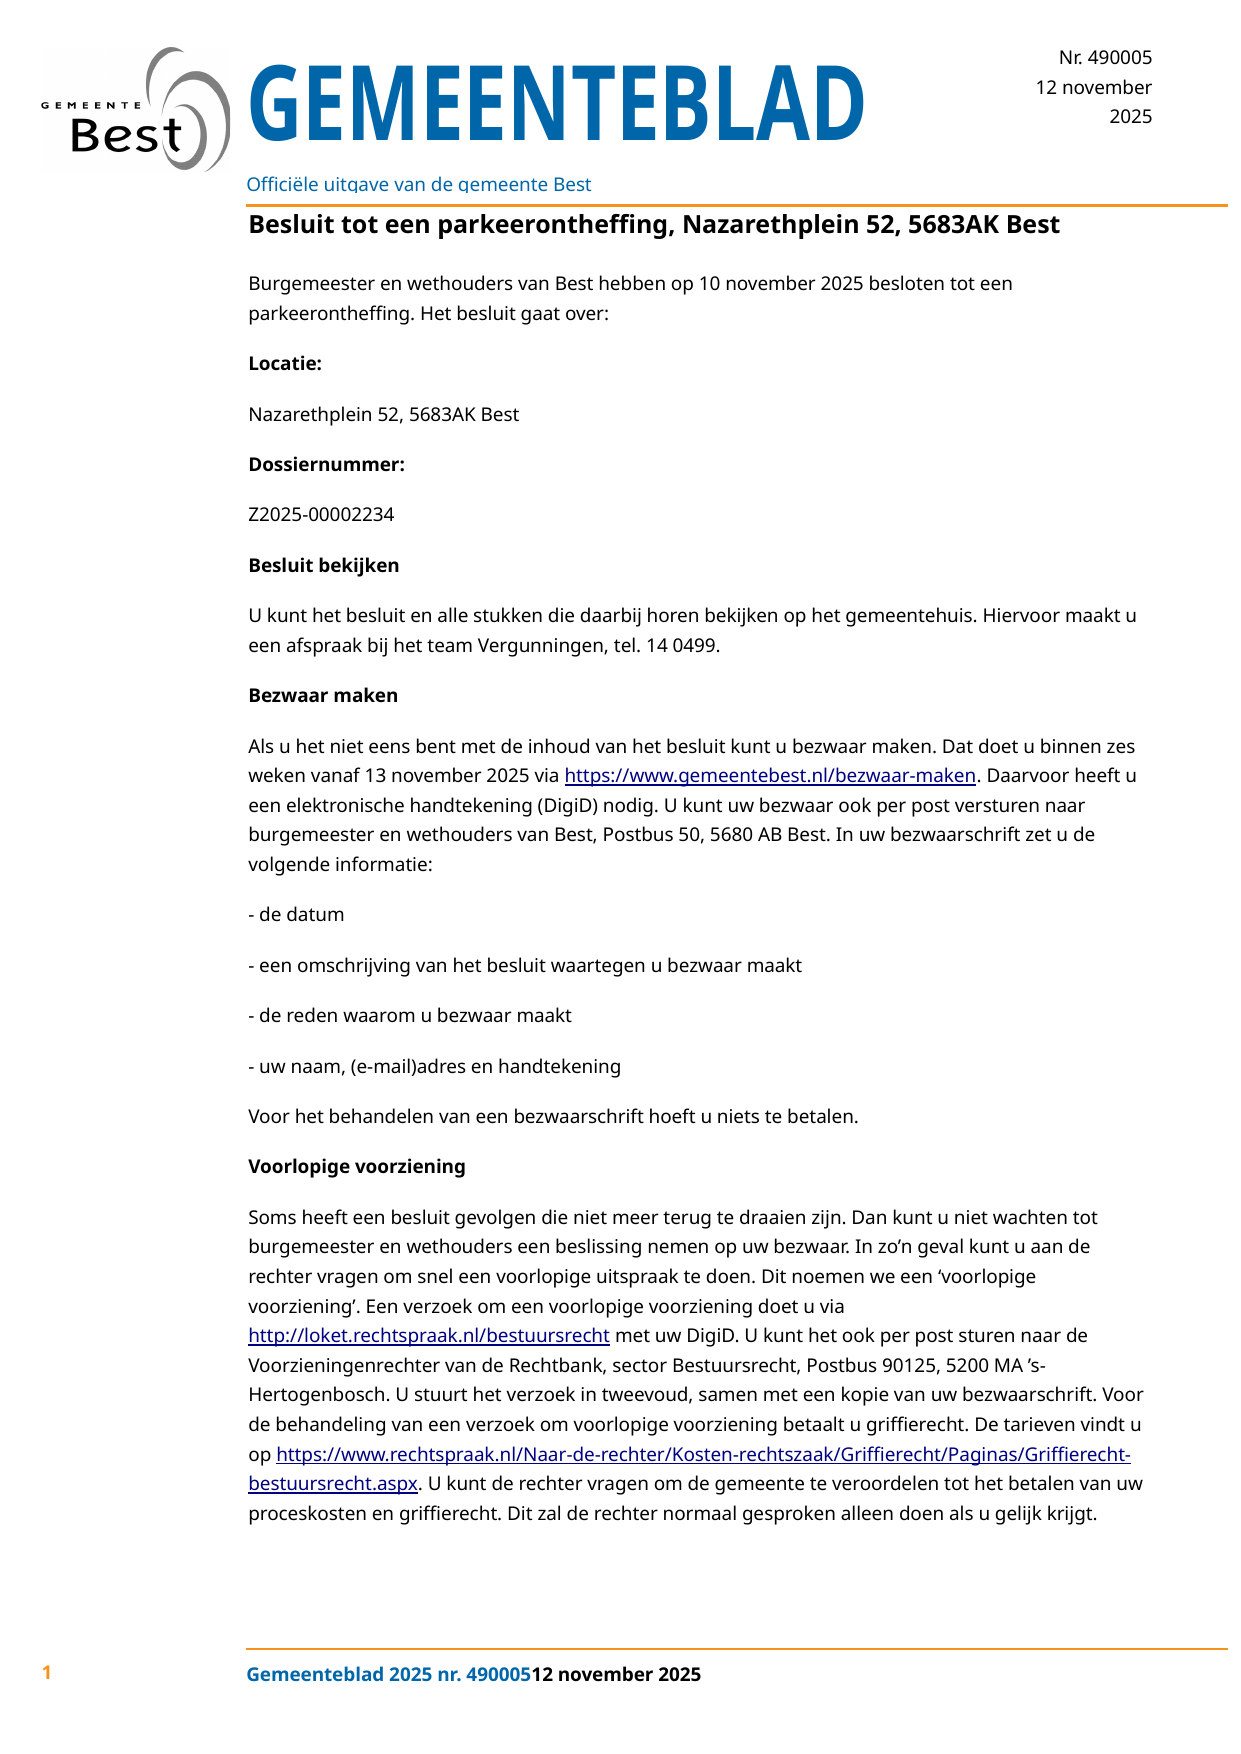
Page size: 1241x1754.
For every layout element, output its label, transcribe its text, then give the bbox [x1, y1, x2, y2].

text Voor het behandelen van een bezwaarschrift hoeft u niets te betalen. [248, 1103, 1152, 1129]
text Dossiernummer: [248, 451, 1152, 477]
text - de datum [248, 902, 1152, 927]
text Locatie: [248, 350, 1152, 376]
text Besluit tot een parkeerontheffing, Nazarethplein 52, 5683AK Best [248, 207, 1152, 241]
picture [41, 47, 231, 172]
text - een omschrijving van het besluit waartegen u bezwaar maakt [248, 952, 1152, 978]
text Voorlopige voorziening [248, 1154, 1152, 1179]
text Z2025-00002234 [248, 502, 1152, 527]
text Als u het niet eens bent met de inhoud van het besluit kunt u bezwaar maken. Dat doet u binnen zes weken vanaf 13 november 2025 via https://www.gemeentebest.nl/bezwaar-maken. Daarvoor heeft u een elektronische handtekening (DigiD) nodig. U kunt uw bezwaar ook per post versturen naar burgemeester en wethouders van Best, Postbus 50, 5680 AB Best. In uw bezwaarschrift zet u de volgende informatie: [248, 733, 1152, 877]
text U kunt het besluit en alle stukken die daarbij horen bekijken op het gemeentehuis. Hiervoor maakt u een afspraak bij het team Vergunningen, tel. 14 0499. [248, 602, 1152, 658]
text Bezwaar maken [248, 682, 1152, 708]
text - uw naam, (e-mail)adres en handtekening [248, 1053, 1152, 1078]
text - de reden waarom u bezwaar maakt [248, 1002, 1152, 1028]
text Nazarethplein 52, 5683AK Best [248, 401, 1152, 426]
text Burgemeester en wethouders van Best hebben op 10 november 2025 besloten tot een parkeerontheffing. Het besluit gaat over: [248, 270, 1152, 326]
text Soms heeft een besluit gevolgen die niet meer terug te draaien zijn. Dan kunt u niet wachten tot burgemeester en wethouders een beslissing nemen op uw bezwaar. In zo’n geval kunt u aan de rechter vragen om snel een voorlopige uitspraak te doen. Dit noemen we een ‘voorlopige voorziening’. Een verzoek om een voorlopige voorziening doet u via http://loket.rechtspraak.nl/bestuursrecht met uw DigiD. U kunt het ook per post sturen naar de Voorzieningenrechter van de Rechtbank, sector Bestuursrecht, Postbus 90125, 5200 MA ’s-Hertogenbosch. U stuurt het verzoek in tweevoud, samen met een kopie van uw bezwaarschrift. Voor de behandeling van een verzoek om voorlopige voorziening betaalt u griffierecht. De tarieven vindt u op https://www.rechtspraak.nl/Naar-de-rechter/Kosten-rechtszaak/Griffierecht/Paginas/Griffierecht-bestuursrecht.aspx. U kunt de rechter vragen om de gemeente te veroordelen tot het betalen van uw proceskosten en griffierecht. Dit zal de rechter normaal gesproken alleen doen als u gelijk krijgt. [248, 1204, 1152, 1526]
text Besluit bekijken [248, 552, 1152, 578]
